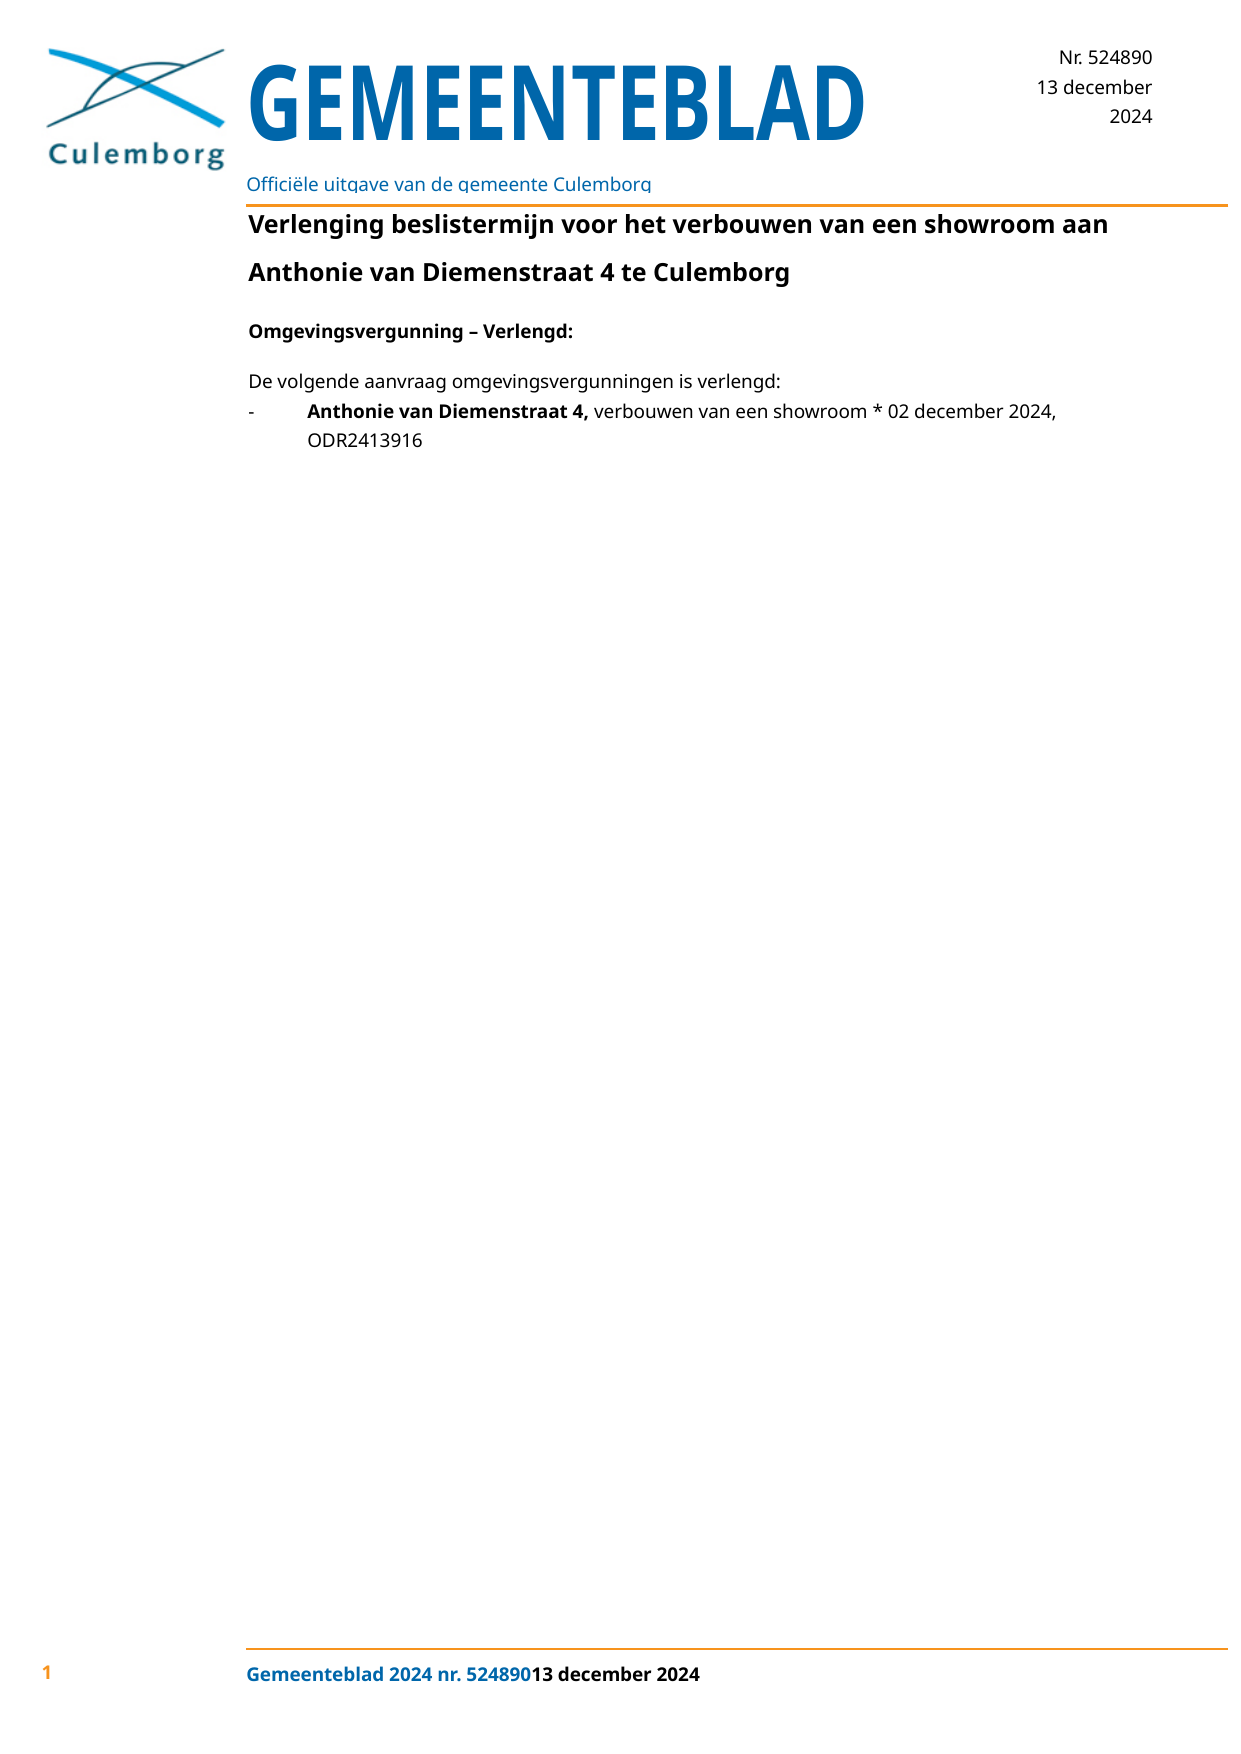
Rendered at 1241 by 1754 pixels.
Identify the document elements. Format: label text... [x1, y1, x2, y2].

text De volgende aanvraag omgevingsvergunningen is verlengd: [248, 368, 1152, 394]
text Verlenging beslistermijn voor het verbouwen van een showroom aan Anthonie van Diemenstraat 4 te Culemborg [248, 207, 1152, 288]
text Omgevingsvergunning – Verlengd: [248, 318, 1152, 344]
picture [41, 47, 231, 172]
list Anthonie van Diemenstraat 4, verbouwen van een showroom * 02 december 2024, ODR2413916 [248, 398, 1152, 453]
